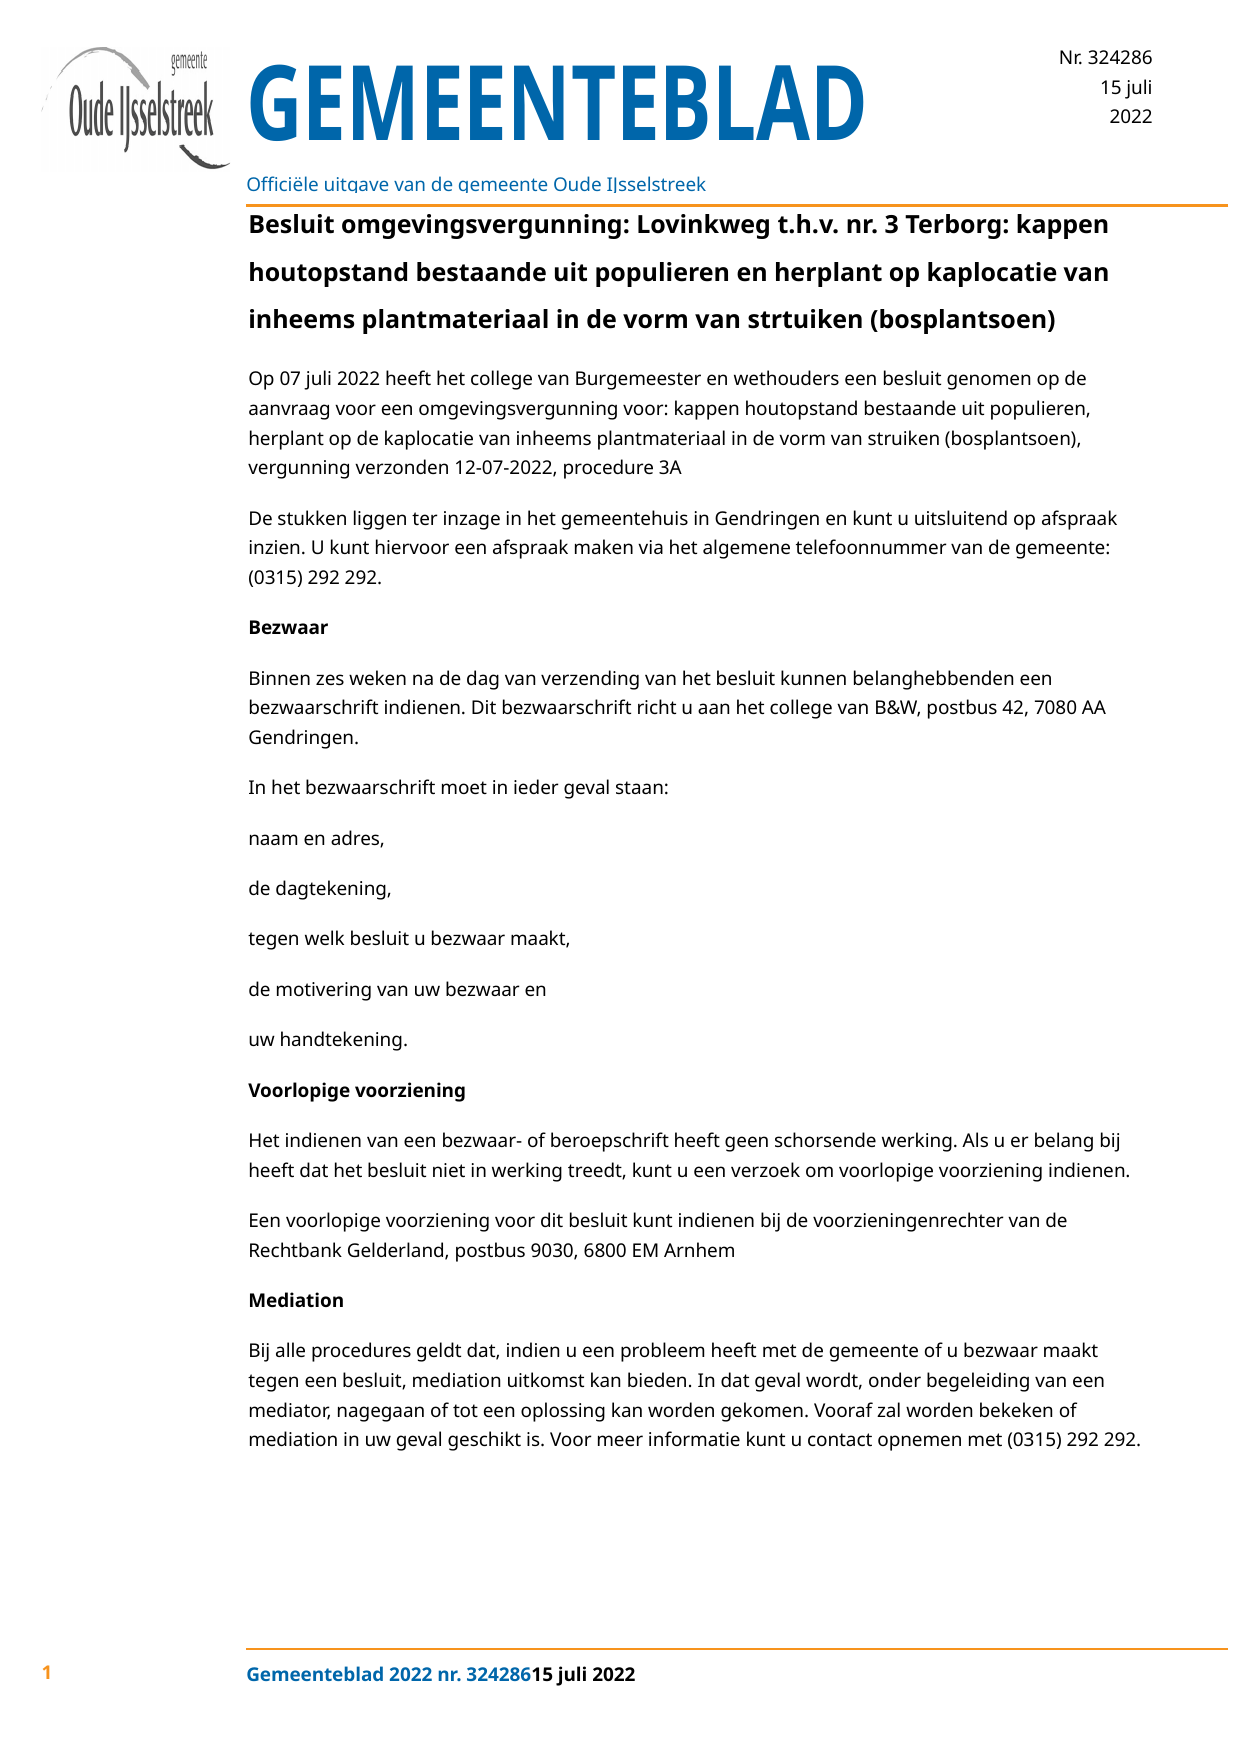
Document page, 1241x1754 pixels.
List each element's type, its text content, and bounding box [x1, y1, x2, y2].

text Bij alle procedures geldt dat, indien u een probleem heeft met de gemeente of u bezwaar maakt tegen een besluit, mediation uitkomst kan bieden. In dat geval wordt, onder begeleiding van een mediator, nagegaan of tot een oplossing kan worden gekomen. Vooraf zal worden bekeken of mediation in uw geval geschikt is. Voor meer informatie kunt u contact opnemen met (0315) 292 292. [248, 1338, 1152, 1452]
picture [41, 47, 231, 172]
text Bezwaar [248, 614, 1152, 640]
text Een voorlopige voorziening voor dit besluit kunt indienen bij de voorzieningenrechter van de Rechtbank Gelderland, postbus 9030, 6800 EM Arnhem [248, 1207, 1152, 1262]
text In het bezwaarschrift moet in ieder geval staan: [248, 774, 1152, 800]
text De stukken liggen ter inzage in het gemeentehuis in Gendringen en kunt u uitsluitend op afspraak inzien. U kunt hiervoor een afspraak maken via het algemene telefoonnummer van de gemeente: (0315) 292 292. [248, 505, 1152, 589]
text de dagtekening, [248, 875, 1152, 901]
text Het indienen van een bezwaar- of beroepschrift heeft geen schorsende werking. Als u er belang bij heeft dat het besluit niet in werking treedt, kunt u een verzoek om voorlopige voorziening indienen. [248, 1127, 1152, 1182]
text tegen welk besluit u bezwaar maakt, [248, 926, 1152, 951]
text uw handtekening. [248, 1026, 1152, 1052]
text Binnen zes weken na de dag van verzending van het besluit kunnen belanghebbenden een bezwaarschrift indienen. Dit bezwaarschrift richt u aan het college van B&W, postbus 42, 7080 AA Gendringen. [248, 665, 1152, 749]
text Voorlopige voorziening [248, 1077, 1152, 1102]
text Mediation [248, 1287, 1152, 1313]
text Besluit omgevingsvergunning: Lovinkweg t.h.v. nr. 3 Terborg: kappen houtopstand bestaande uit populieren en herplant op kaplocatie van inheems plantmateriaal in de vorm van strtuiken (bosplantsoen) [248, 207, 1152, 336]
text de motivering van uw bezwaar en [248, 976, 1152, 1002]
text naam en adres, [248, 825, 1152, 850]
text Op 07 juli 2022 heeft het college van Burgemeester en wethouders een besluit genomen op de aanvraag voor een omgevingsvergunning voor: kappen houtopstand bestaande uit populieren, herplant op de kaplocatie van inheems plantmateriaal in de vorm van struiken (bosplantsoen), vergunning verzonden 12-07-2022, procedure 3A [248, 366, 1152, 480]
